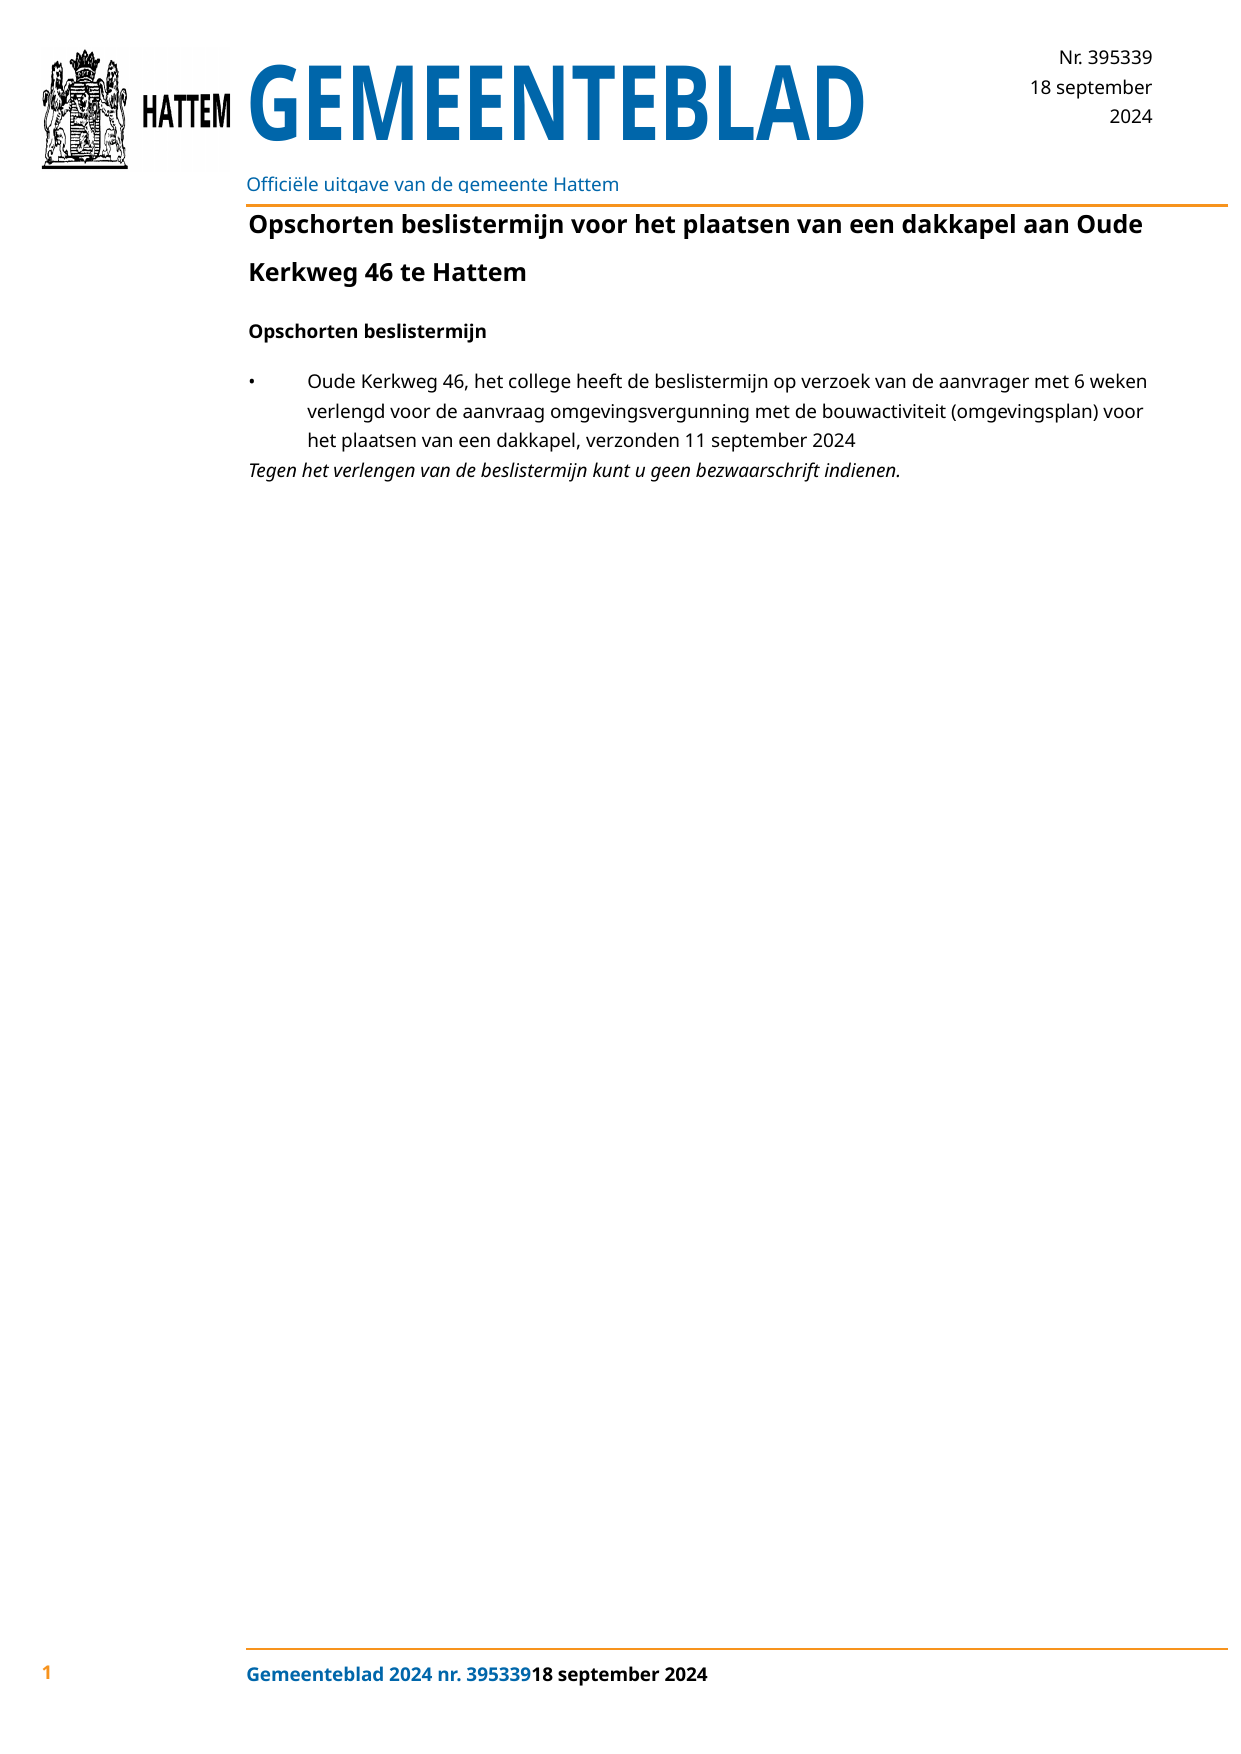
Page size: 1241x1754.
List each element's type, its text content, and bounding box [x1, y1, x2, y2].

text Opschorten beslistermijn [248, 318, 1152, 344]
text Tegen het verlengen van de beslistermijn kunt u geen bezwaarschrift indienen. [248, 457, 1152, 483]
text Opschorten beslistermijn voor het plaatsen van een dakkapel aan Oude Kerkweg 46 te Hattem [248, 207, 1152, 288]
picture [41, 47, 231, 172]
list Oude Kerkweg 46, het college heeft de beslistermijn op verzoek van de aanvrager met 6 weken verlengd voor de aanvraag omgevingsvergunning met de bouwactiviteit (omgevingsplan) voor het plaatsen van een dakkapel, verzonden 11 september 2024 [248, 368, 1152, 453]
